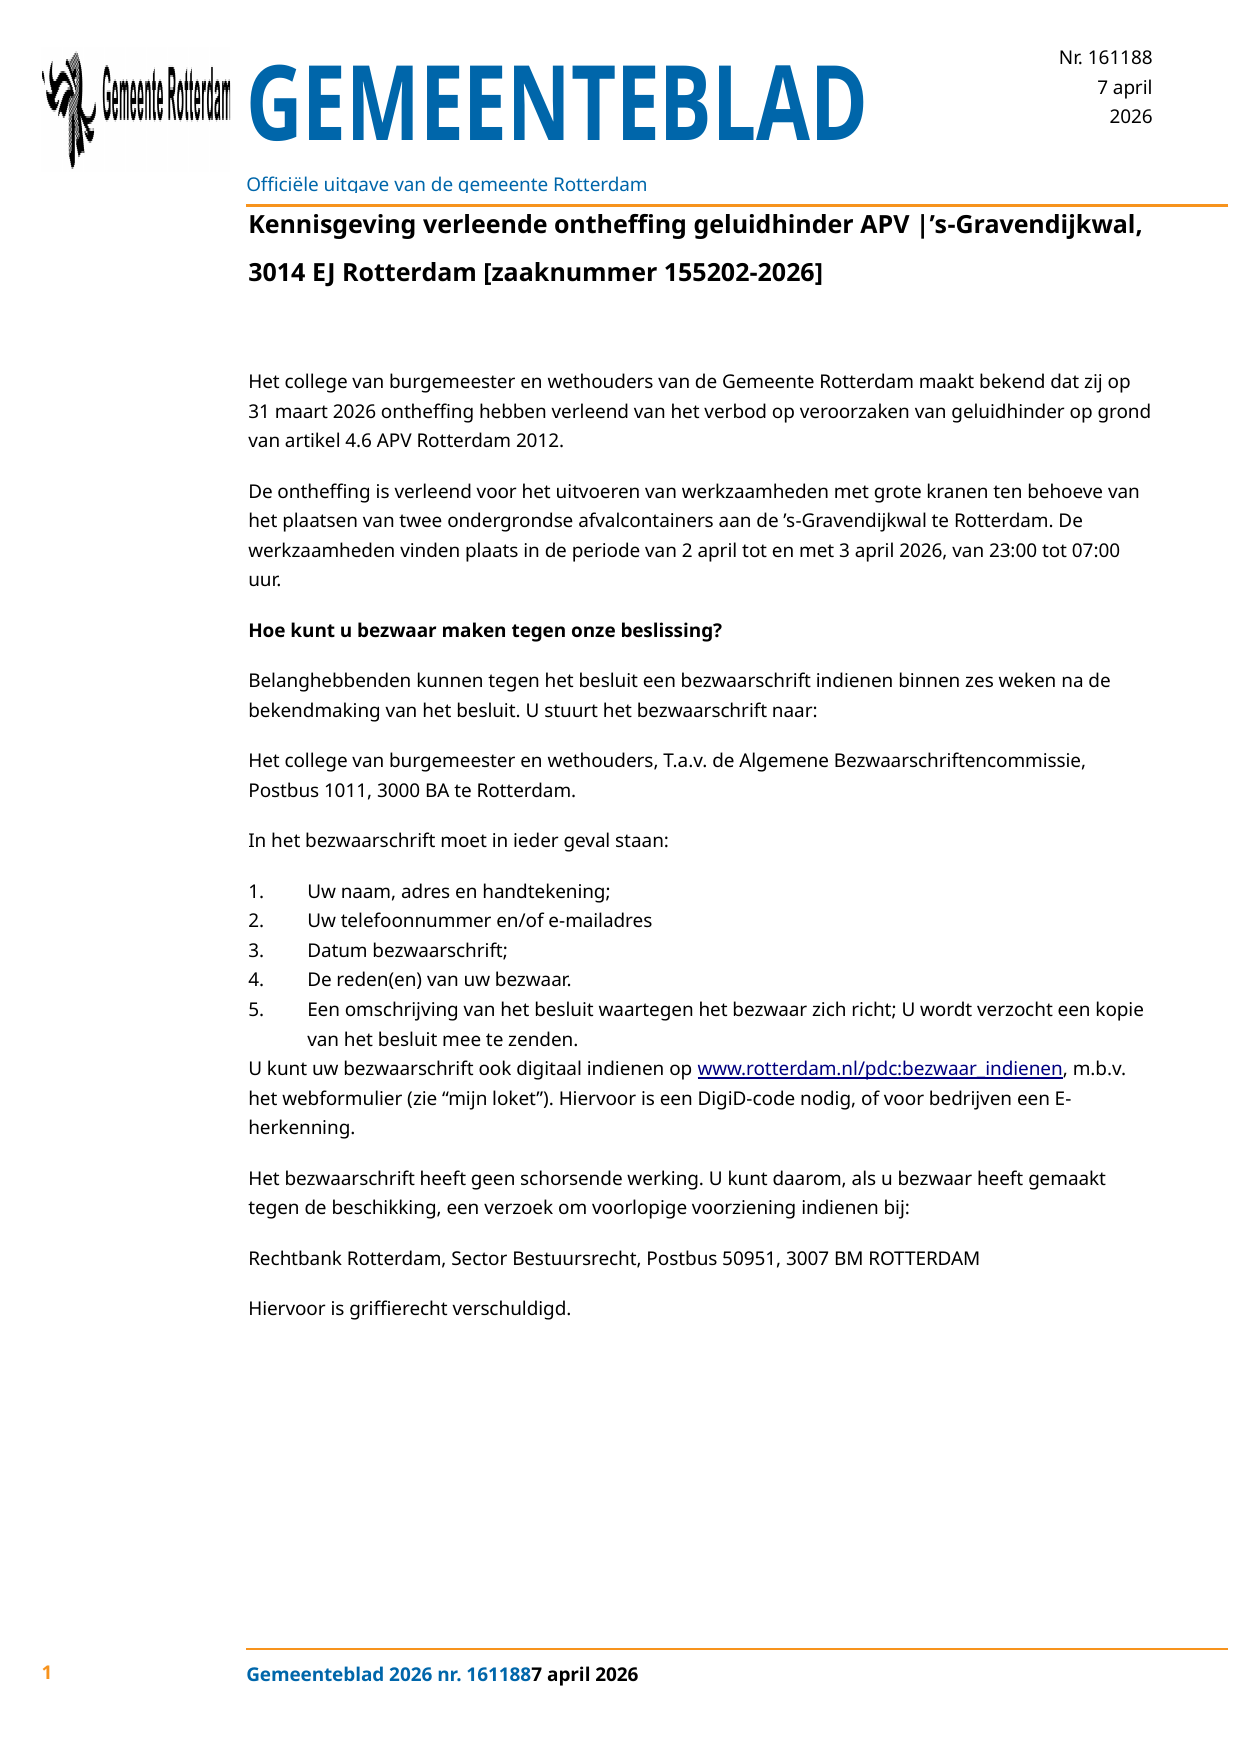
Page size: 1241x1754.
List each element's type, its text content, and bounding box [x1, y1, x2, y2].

list De reden(en) van uw bezwaar. [248, 967, 1152, 992]
text De ontheffing is verleend voor het uitvoeren van werkzaamheden met grote kranen ten behoeve van het plaatsen van twee ondergrondse afvalcontainers aan de ’s‑Gravendijkwal te Rotterdam. De werkzaamheden vinden plaats in de periode van 2 april tot en met 3 april 2026, van 23:00 tot 07:00 uur. [248, 478, 1152, 592]
list Uw telefoonnummer en/of e-mailadres [248, 907, 1152, 933]
text Hiervoor is griffierecht verschuldigd. [248, 1295, 1152, 1321]
list Datum bezwaarschrift; [248, 937, 1152, 963]
text Het college van burgemeester en wethouders, T.a.v. de Algemene Bezwaarschriftencommissie, Postbus 1011, 3000 BA te Rotterdam. [248, 747, 1152, 803]
text Rechtbank Rotterdam, Sector Bestuursrecht, Postbus 50951, 3007 BM ROTTERDAM [248, 1245, 1152, 1271]
list Uw naam, adres en handtekening; [248, 878, 1152, 904]
text Het bezwaarschrift heeft geen schorsende werking. U kunt daarom, als u bezwaar heeft gemaakt tegen de beschikking, een verzoek om voorlopige voorziening indienen bij: [248, 1165, 1152, 1220]
list Een omschrijving van het besluit waartegen het bezwaar zich richt; U wordt verzocht een kopie van het besluit mee te zenden. [248, 996, 1152, 1052]
text In het bezwaarschrift moet in ieder geval staan: [248, 827, 1152, 853]
text Hoe kunt u bezwaar maken tegen onze beslissing? [248, 617, 1152, 643]
text Het college van burgemeester en wethouders van de Gemeente Rotterdam maakt bekend dat zij op 31 maart 2026 ontheffing hebben verleend van het verbod op veroorzaken van geluidhinder op grond van artikel 4.6 APV Rotterdam 2012. [248, 368, 1152, 453]
text U kunt uw bezwaarschrift ook digitaal indienen op www.rotterdam.nl/pdc:bezwaar_indienen, m.b.v. het webformulier (zie “mijn loket”). Hiervoor is een DigiD-code nodig, of voor bedrijven een E-herkenning. [248, 1055, 1152, 1140]
picture [41, 47, 231, 172]
text Belanghebbenden kunnen tegen het besluit een bezwaarschrift indienen binnen zes weken na de bekendmaking van het besluit. U stuurt het bezwaarschrift naar: [248, 667, 1152, 723]
text Kennisgeving verleende ontheffing geluidhinder APV |’s‑Gravendijkwal, 3014 EJ Rotterdam [zaaknummer 155202-2026] [248, 207, 1152, 288]
